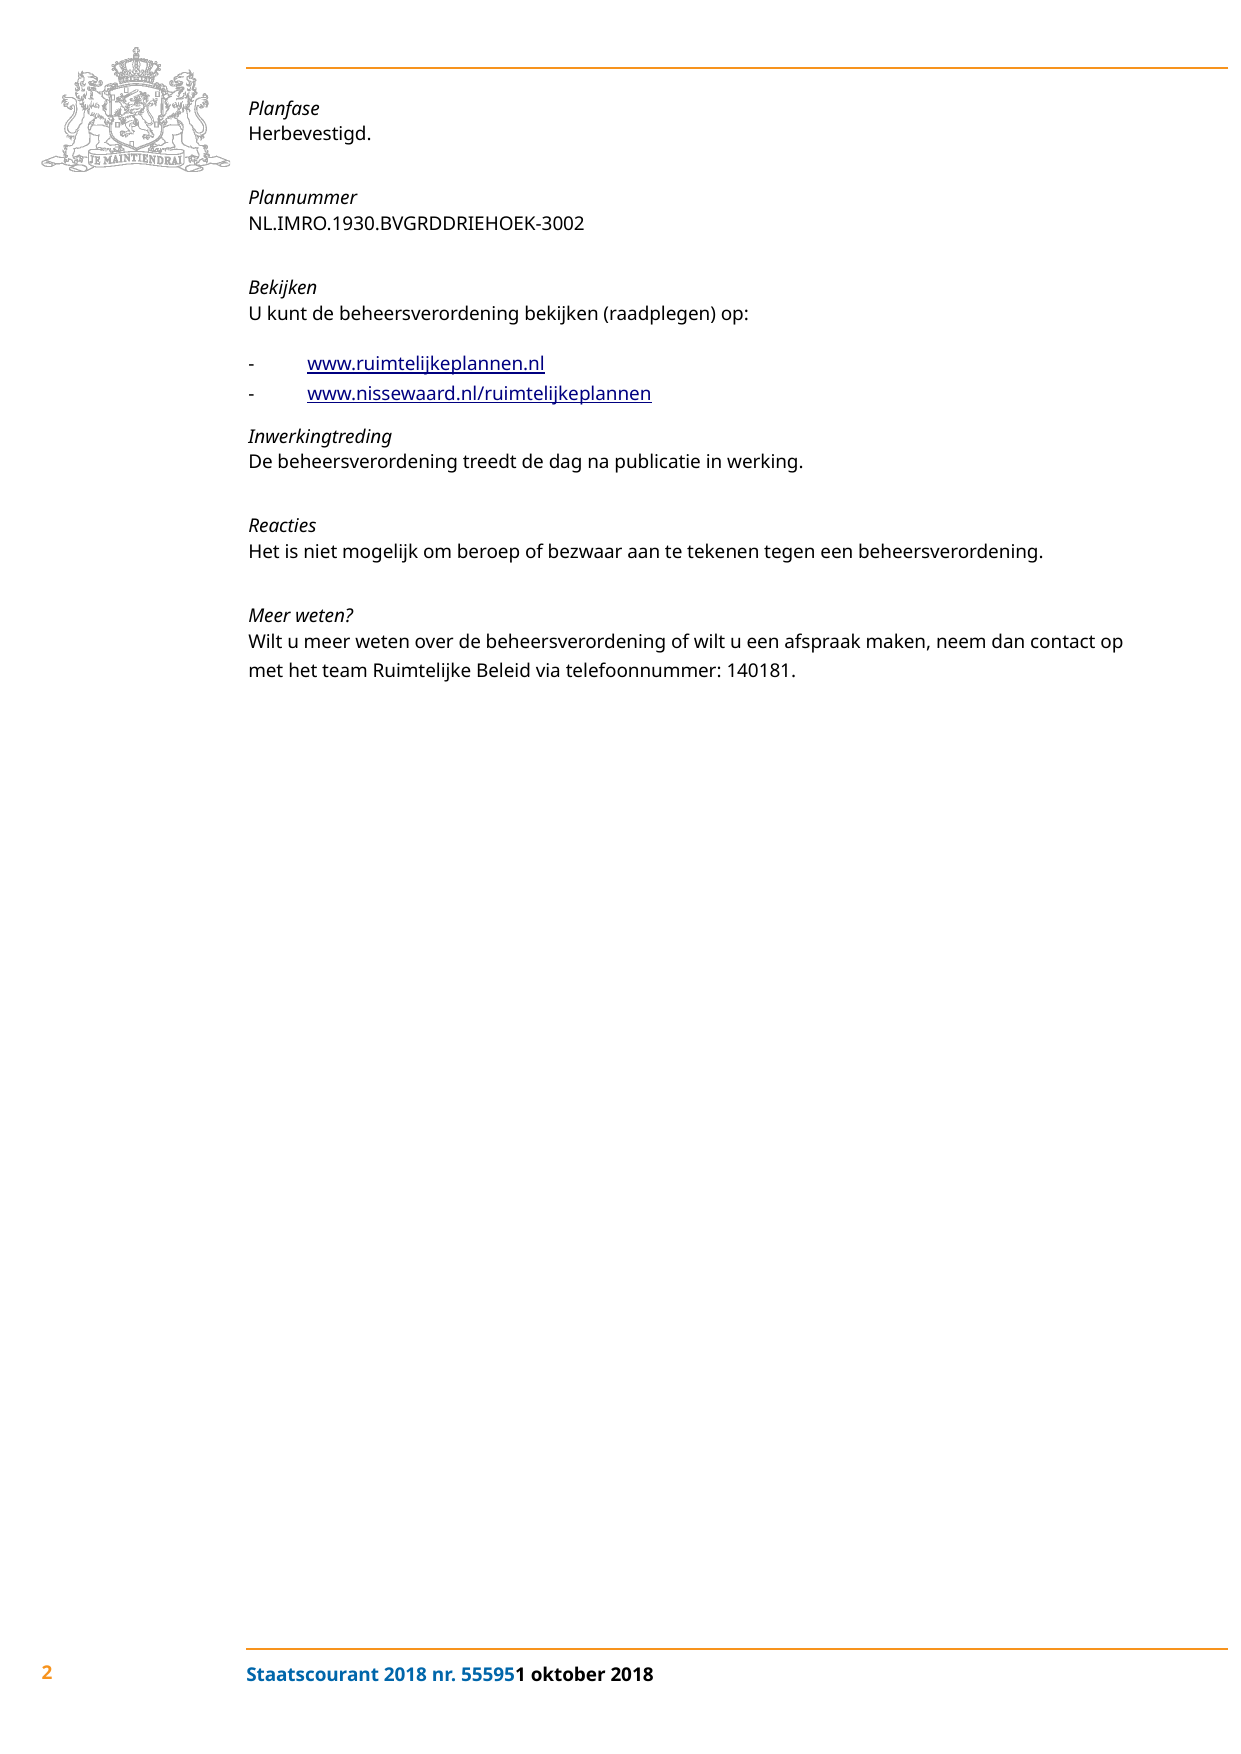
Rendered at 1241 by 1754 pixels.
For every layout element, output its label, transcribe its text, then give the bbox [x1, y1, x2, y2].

text Inwerkingtreding [248, 423, 1152, 449]
text NL.IMRO.1930.BVGRDDRIEHOEK-3002 [248, 210, 1152, 236]
text Herbevestigd. [248, 121, 1152, 146]
picture [41, 47, 231, 172]
text U kunt de beheersverordening bekijken (raadplegen) op: [248, 300, 1152, 326]
text Plannummer [248, 184, 1152, 210]
list www.ruimtelijkeplannen.nl [248, 350, 1152, 376]
text Bekijken [248, 274, 1152, 300]
list www.nissewaard.nl/ruimtelijkeplannen [248, 380, 1152, 406]
text De beheersverordening treedt de dag na publicatie in werking. [248, 449, 1152, 474]
text Het is niet mogelijk om beroep of bezwaar aan te tekenen tegen een beheersverordening. [248, 538, 1152, 564]
text Reacties [248, 513, 1152, 538]
text Meer weten? [248, 602, 1152, 628]
text Planfase [248, 95, 1152, 121]
text Wilt u meer weten over de beheersverordening of wilt u een afspraak maken, neem dan contact op met het team Ruimtelijke Beleid via telefoonnummer: 140181. [248, 628, 1152, 683]
